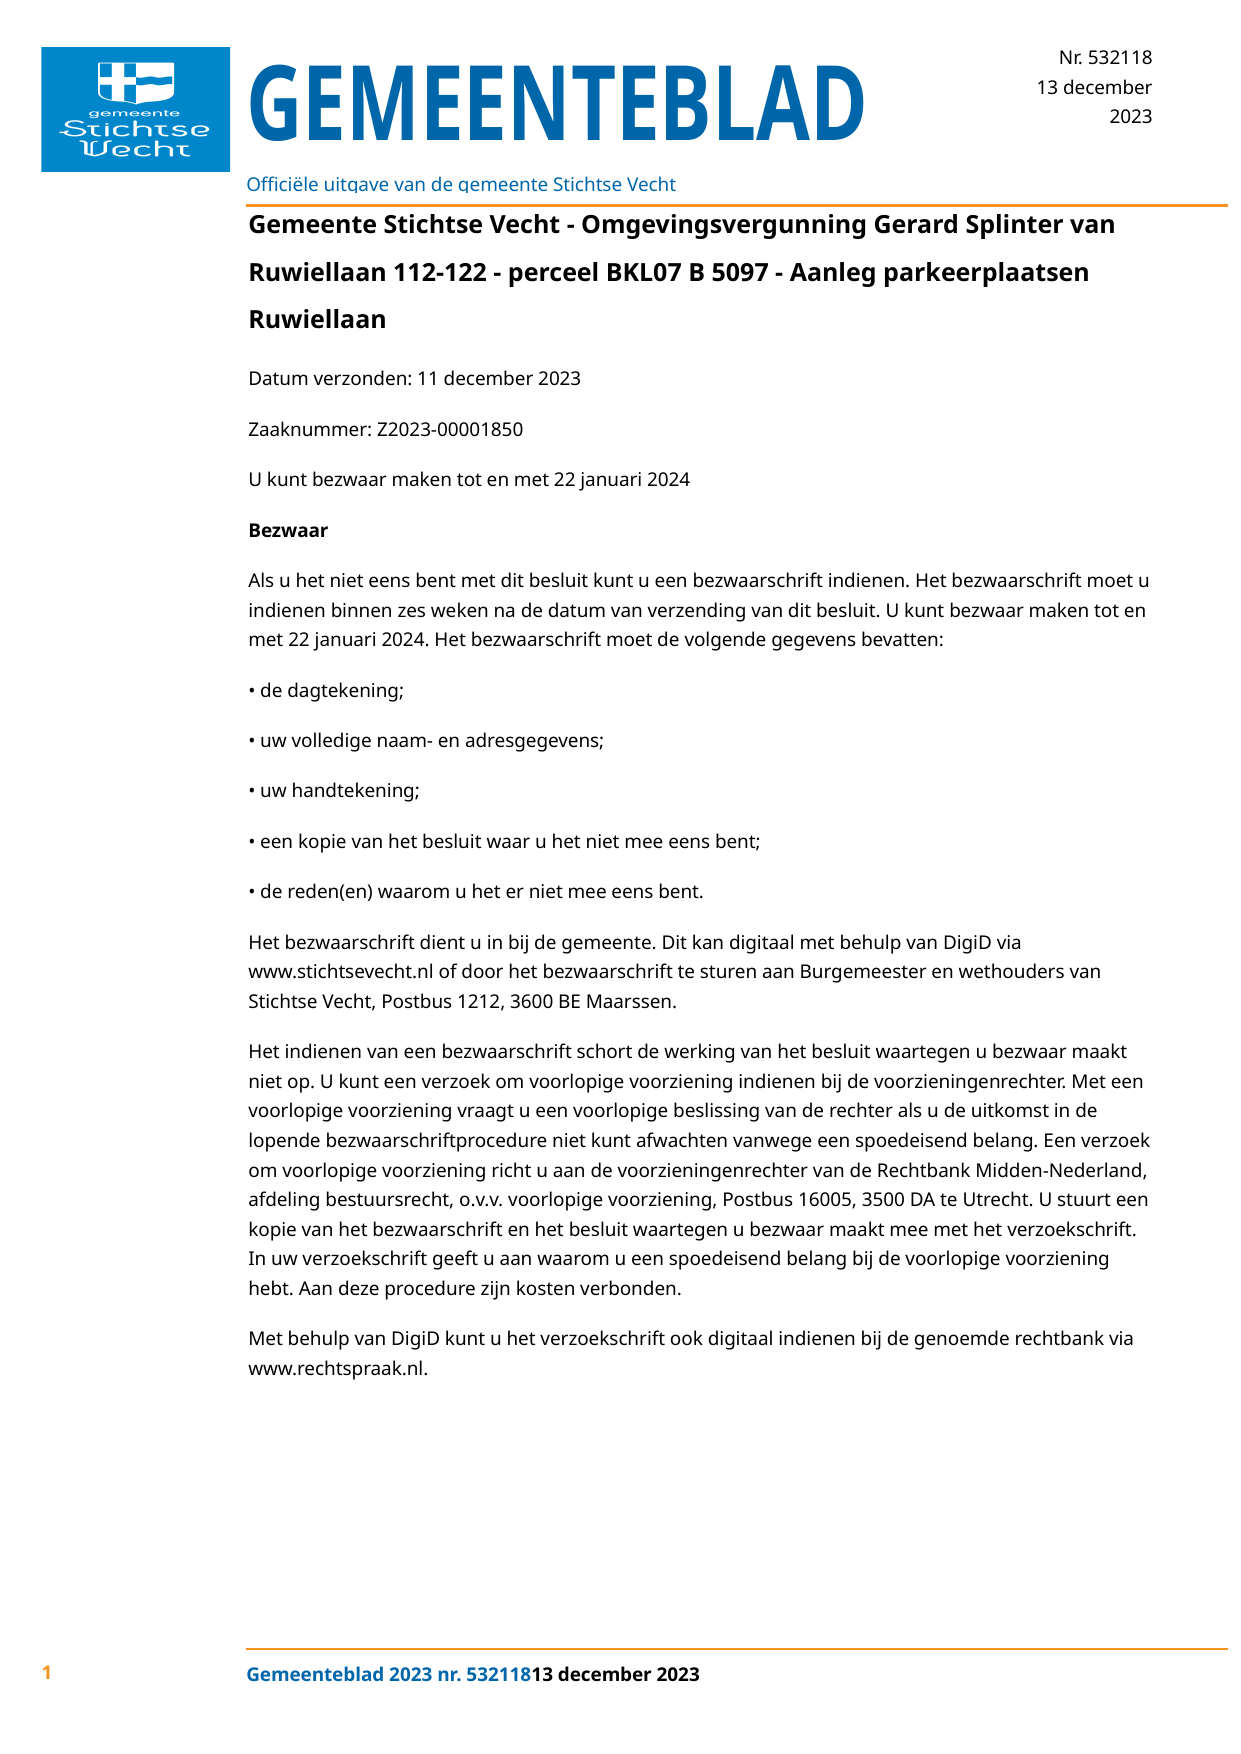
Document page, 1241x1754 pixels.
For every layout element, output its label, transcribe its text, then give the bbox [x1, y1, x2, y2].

text Het bezwaarschrift dient u in bij de gemeente. Dit kan digitaal met behulp van DigiD via www.stichtsevecht.nl of door het bezwaarschrift te sturen aan Burgemeester en wethouders van Stichtse Vecht, Postbus 1212, 3600 BE Maarssen. [248, 929, 1152, 1014]
text • de reden(en) waarom u het er niet mee eens bent. [248, 878, 1152, 904]
picture [99, 63, 135, 101]
picture [137, 63, 174, 103]
text Met behulp van DigiD kunt u het verzoekschrift ook digitaal indienen bij de genoemde rechtbank via www.rechtspraak.nl. [248, 1326, 1152, 1381]
text Het indienen van een bezwaarschrift schort de werking van het besluit waartegen u bezwaar maakt niet op. U kunt een verzoek om voorlopige voorziening indienen bij de voorzieningenrechter. Met een voorlopige voorziening vraagt u een voorlopige beslissing van de rechter als u de uitkomst in de lopende bezwaarschriftprocedure niet kunt afwachten vanwege een spoedeisend belang. Een verzoek om voorlopige voorziening richt u aan de voorzieningenrechter van de Rechtbank Midden-Nederland, afdeling bestuursrecht, o.v.v. voorlopige voorziening, Postbus 16005, 3500 DA te Utrecht. U stuurt een kopie van het bezwaarschrift en het besluit waartegen u bezwaar maakt mee met het verzoekschrift. In uw verzoekschrift geeft u aan waarom u een spoedeisend belang bij de voorlopige voorziening hebt. Aan deze procedure zijn kosten verbonden. [248, 1038, 1152, 1301]
text • uw handtekening; [248, 778, 1152, 803]
text • uw volledige naam- en adresgegevens; [248, 727, 1152, 753]
text Datum verzonden: 11 december 2023 [248, 366, 1152, 391]
text • de dagtekening; [248, 677, 1152, 702]
text Als u het niet eens bent met dit besluit kunt u een bezwaarschrift indienen. Het bezwaarschrift moet u indienen binnen zes weken na de datum van verzending van dit besluit. U kunt bezwaar maken tot en met 22 januari 2024. Het bezwaarschrift moet de volgende gegevens bevatten: [248, 567, 1152, 652]
text Zaaknummer: Z2023-00001850 [248, 416, 1152, 442]
text • een kopie van het besluit waar u het niet mee eens bent; [248, 828, 1152, 854]
text Gemeente Stichtse Vecht - Omgevingsvergunning Gerard Splinter van Ruwiellaan 112-122 - perceel BKL07 B 5097 - Aanleg parkeerplaatsen Ruwiellaan [248, 207, 1152, 336]
text U kunt bezwaar maken tot en met 22 januari 2024 [248, 466, 1152, 492]
text Bezwaar [248, 517, 1152, 542]
